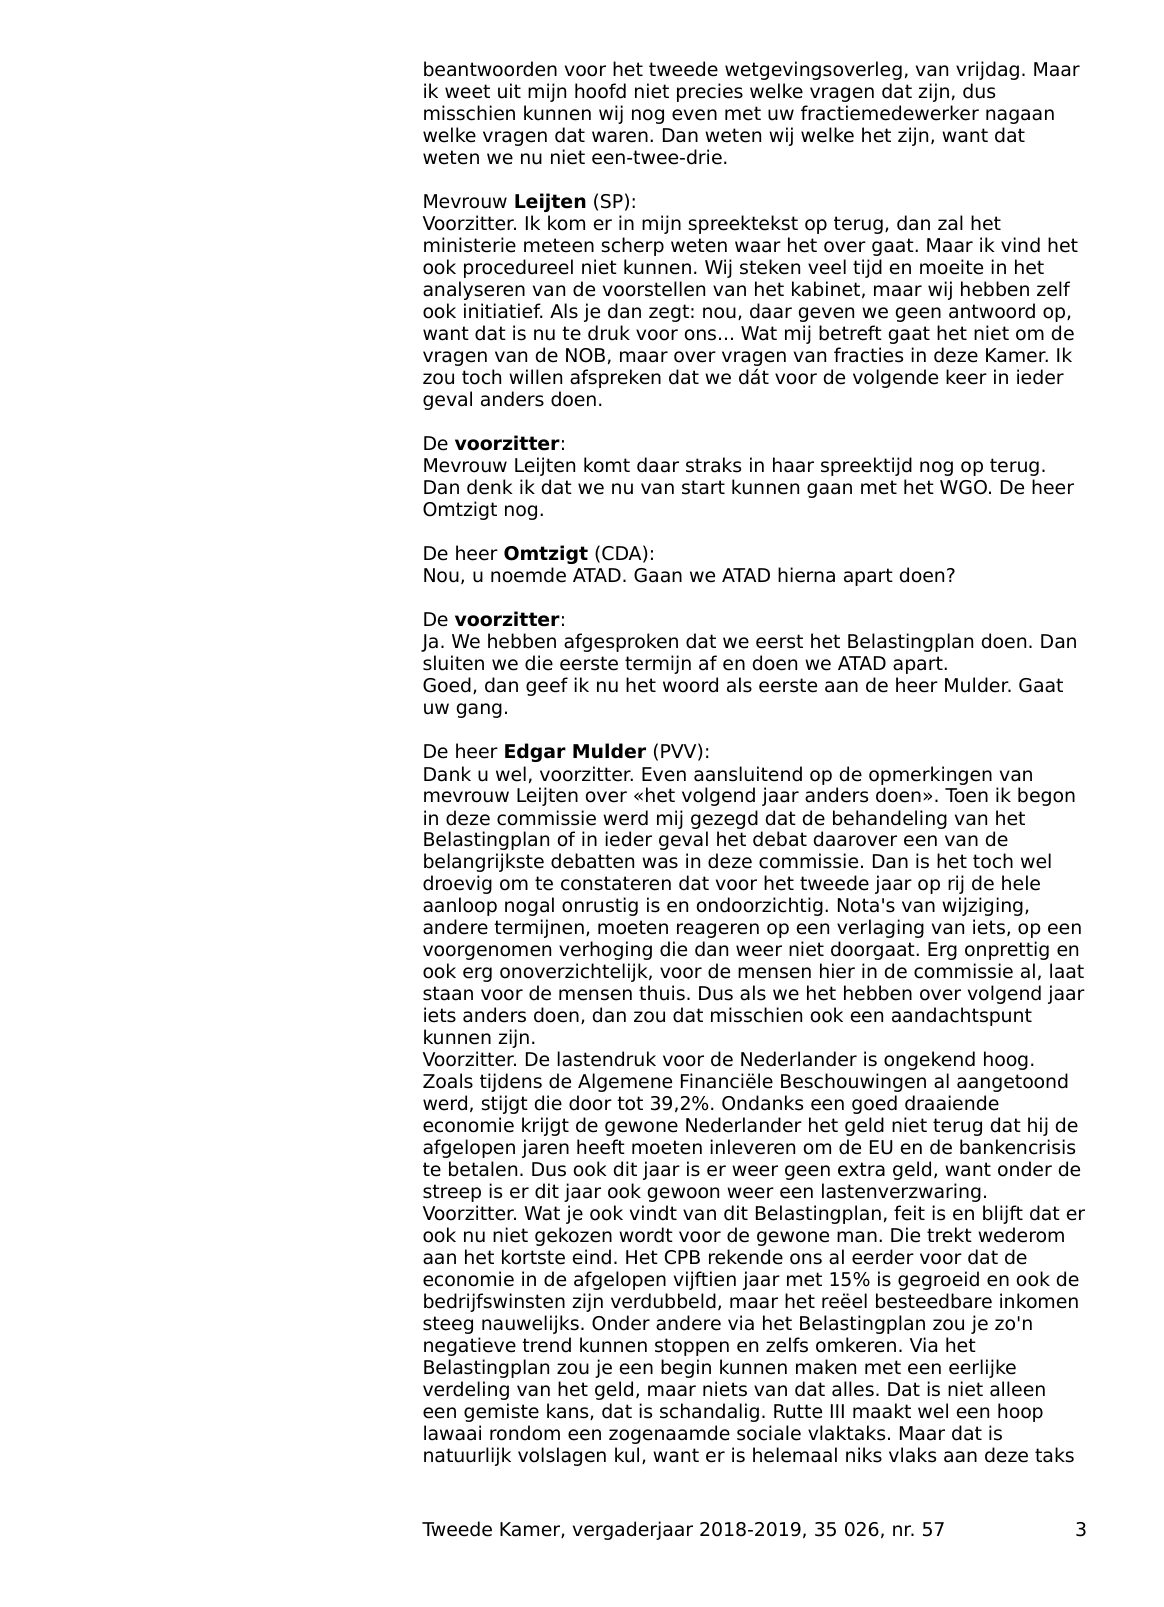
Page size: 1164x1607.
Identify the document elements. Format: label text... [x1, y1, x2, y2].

text Goed, dan geef ik nu het woord als eerste aan de heer Mulder. Gaat uw gang. [422, 675, 1087, 719]
text De heer Omtzigt (CDA): [422, 543, 1087, 565]
text Voorzitter. Wat je ook vindt van dit Belastingplan, feit is en blijft dat er ook nu niet gekozen wordt voor de gewone man. Die trekt wederom aan het kortste eind. Het CPB rekende ons al eerder voor dat de economie in de afgelopen vijftien jaar met 15% is gegroeid en ook de bedrijfswinsten zijn verdubbeld, maar het reëel besteedbare inkomen steeg nauwelijks. Onder andere via het Belastingplan zou je zo'n negatieve trend kunnen stoppen en zelfs omkeren. Via het Belastingplan zou je een begin kunnen maken met een eerlijke verdeling van het geld, maar niets van dat alles. Dat is niet alleen een gemiste kans, dat is schandalig. Rutte III maakt wel een hoop lawaai rondom een zogenaamde sociale vlaktaks. Maar dat is natuurlijk volslagen kul, want er is helemaal niks vlaks aan deze taks [422, 1203, 1087, 1467]
text Dank u wel, voorzitter. Even aansluitend op de opmerkingen van mevrouw Leijten over «het volgend jaar anders doen». Toen ik begon in deze commissie werd mij gezegd dat de behandeling van het Belastingplan of in ieder geval het debat daarover een van de belangrijkste debatten was in deze commissie. Dan is het toch wel droevig om te constateren dat voor het tweede jaar op rij de hele aanloop nogal onrustig is en ondoorzichtig. Nota's van wijziging, andere termijnen, moeten reageren op een verlaging van iets, op een voorgenomen verhoging die dan weer niet doorgaat. Erg onprettig en ook erg onoverzichtelijk, voor de mensen hier in de commissie al, laat staan voor de mensen thuis. Dus als we het hebben over volgend jaar iets anders doen, dan zou dat misschien ook een aandachtspunt kunnen zijn. [422, 763, 1087, 1049]
text Voorzitter. Ik kom er in mijn spreektekst op terug, dan zal het ministerie meteen scherp weten waar het over gaat. Maar ik vind het ook procedureel niet kunnen. Wij steken veel tijd en moeite in het analyseren van de voorstellen van het kabinet, maar wij hebben zelf ook initiatief. Als je dan zegt: nou, daar geven we geen antwoord op, want dat is nu te druk voor ons... Wat mij betreft gaat het niet om de vragen van de NOB, maar over vragen van fracties in deze Kamer. Ik zou toch willen afspreken dat we dát voor de volgende keer in ieder geval anders doen. [422, 213, 1087, 411]
text De voorzitter: [422, 433, 1087, 455]
text De voorzitter: [422, 609, 1087, 631]
text beantwoorden voor het tweede wetgevingsoverleg, van vrijdag. Maar ik weet uit mijn hoofd niet precies welke vragen dat zijn, dus misschien kunnen wij nog even met uw fractiemedewerker nagaan welke vragen dat waren. Dan weten wij welke het zijn, want dat weten we nu niet een-twee-drie. [422, 59, 1087, 169]
text De heer Edgar Mulder (PVV): [422, 741, 1087, 763]
text Mevrouw Leijten (SP): [422, 191, 1087, 213]
text Ja. We hebben afgesproken dat we eerst het Belastingplan doen. Dan sluiten we die eerste termijn af en doen we ATAD apart. [422, 631, 1087, 675]
text Mevrouw Leijten komt daar straks in haar spreektijd nog op terug. Dan denk ik dat we nu van start kunnen gaan met het WGO. De heer Omtzigt nog. [422, 455, 1087, 521]
text Nou, u noemde ATAD. Gaan we ATAD hierna apart doen? [422, 565, 1087, 587]
text Voorzitter. De lastendruk voor de Nederlander is ongekend hoog. Zoals tijdens de Algemene Financiële Beschouwingen al aangetoond werd, stijgt die door tot 39,2%. Ondanks een goed draaiende economie krijgt de gewone Nederlander het geld niet terug dat hij de afgelopen jaren heeft moeten inleveren om de EU en de bankencrisis te betalen. Dus ook dit jaar is er weer geen extra geld, want onder de streep is er dit jaar ook gewoon weer een lastenverzwaring. [422, 1049, 1087, 1203]
